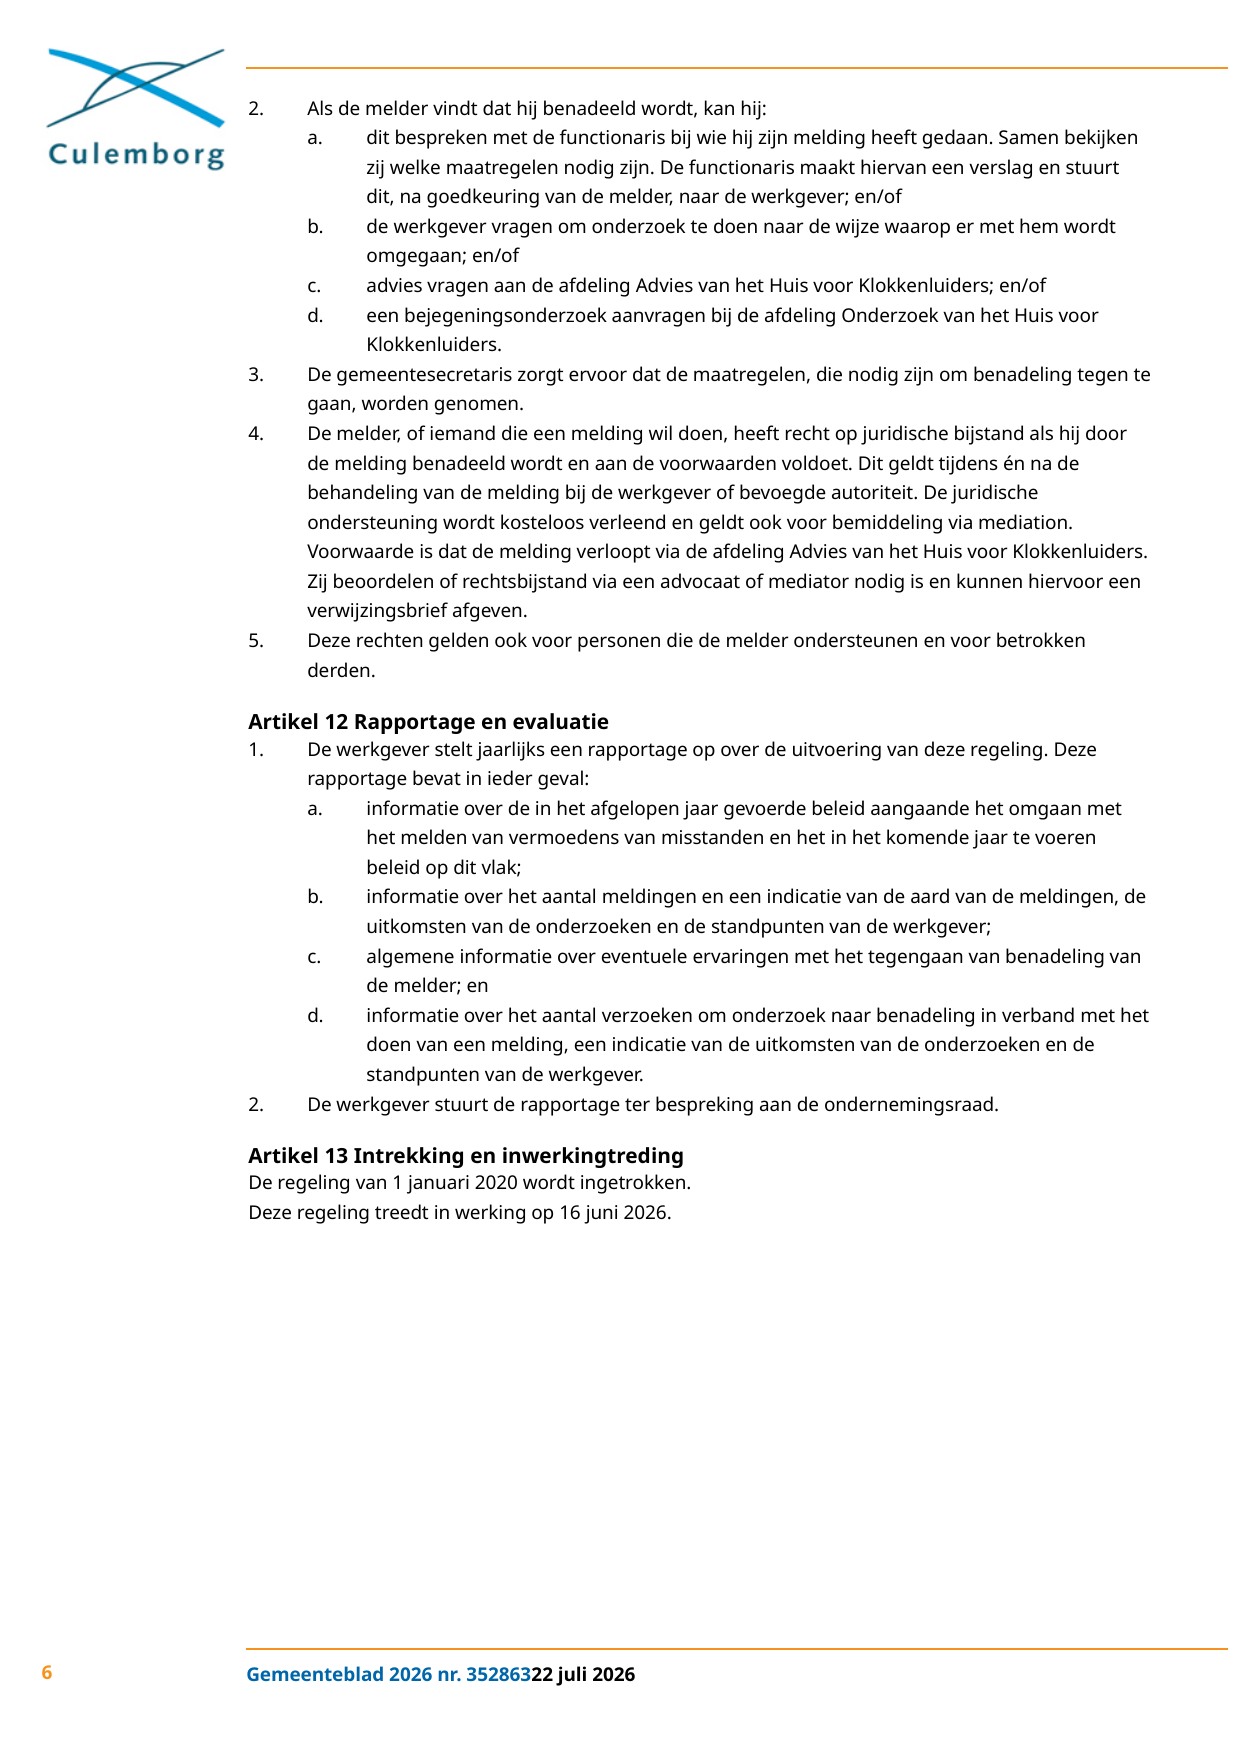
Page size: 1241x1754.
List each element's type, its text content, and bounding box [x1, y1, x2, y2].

list advies vragen aan de afdeling Advies van het Huis voor Klokkenluiders; en/of [307, 272, 1152, 298]
list De melder, of iemand die een melding wil doen, heeft recht op juridische bijstand als hij door de melding benadeeld wordt en aan de voorwaarden voldoet. Dit geldt tijdens én na de behandeling van de melding bij de werkgever of bevoegde autoriteit. De juridische ondersteuning wordt kosteloos verleend en geldt ook voor bemiddeling via mediation. Voorwaarde is dat de melding verloopt via de afdeling Advies van het Huis voor Klokkenluiders. Zij beoordelen of rechtsbijstand via een advocaat of mediator nodig is en kunnen hiervoor een verwijzingsbrief afgeven. [248, 420, 1152, 623]
list informatie over het aantal verzoeken om onderzoek naar benadeling in verband met het doen van een melding, een indicatie van de uitkomsten van de onderzoeken en de standpunten van de werkgever. [307, 1002, 1152, 1087]
list De gemeentesecretaris zorgt ervoor dat de maatregelen, die nodig zijn om benadeling tegen te gaan, worden genomen. [248, 361, 1152, 416]
list dit bespreken met de functionaris bij wie hij zijn melding heeft gedaan. Samen bekijken zij welke maatregelen nodig zijn. De functionaris maakt hiervan een verslag en stuurt dit, na goedkeuring van de melder, naar de werkgever; en/of [307, 124, 1152, 209]
text Deze regeling treedt in werking op 16 juni 2026. [248, 1199, 1152, 1225]
list algemene informatie over eventuele ervaringen met het tegengaan van benadeling van de melder; en [307, 943, 1152, 998]
list informatie over het aantal meldingen en een indicatie van de aard van de meldingen, de uitkomsten van de onderzoeken en de standpunten van de werkgever; [307, 884, 1152, 939]
list De werkgever stuurt de rapportage ter bespreking aan de ondernemingsraad. [248, 1091, 1152, 1116]
text Artikel 13 Intrekking en inwerkingtreding [248, 1141, 1152, 1169]
list informatie over de in het afgelopen jaar gevoerde beleid aangaande het omgaan met het melden van vermoedens van misstanden en het in het komende jaar te voeren beleid op dit vlak; [307, 795, 1152, 880]
list Als de melder vindt dat hij benadeeld wordt, kan hij: [248, 95, 1152, 121]
list De werkgever stelt jaarlijks een rapportage op over de uitvoering van deze regeling. Deze rapportage bevat in ieder geval: [248, 736, 1152, 791]
list de werkgever vragen om onderzoek te doen naar de wijze waarop er met hem wordt omgegaan; en/of [307, 213, 1152, 268]
picture [41, 47, 231, 172]
list Deze rechten gelden ook voor personen die de melder ondersteunen en voor betrokken derden. [248, 627, 1152, 683]
text Artikel 12 Rapportage en evaluatie [248, 707, 1152, 736]
list een bejegeningsonderzoek aanvragen bij de afdeling Onderzoek van het Huis voor Klokkenluiders. [307, 302, 1152, 357]
text De regeling van 1 januari 2020 wordt ingetrokken. [248, 1169, 1152, 1195]
